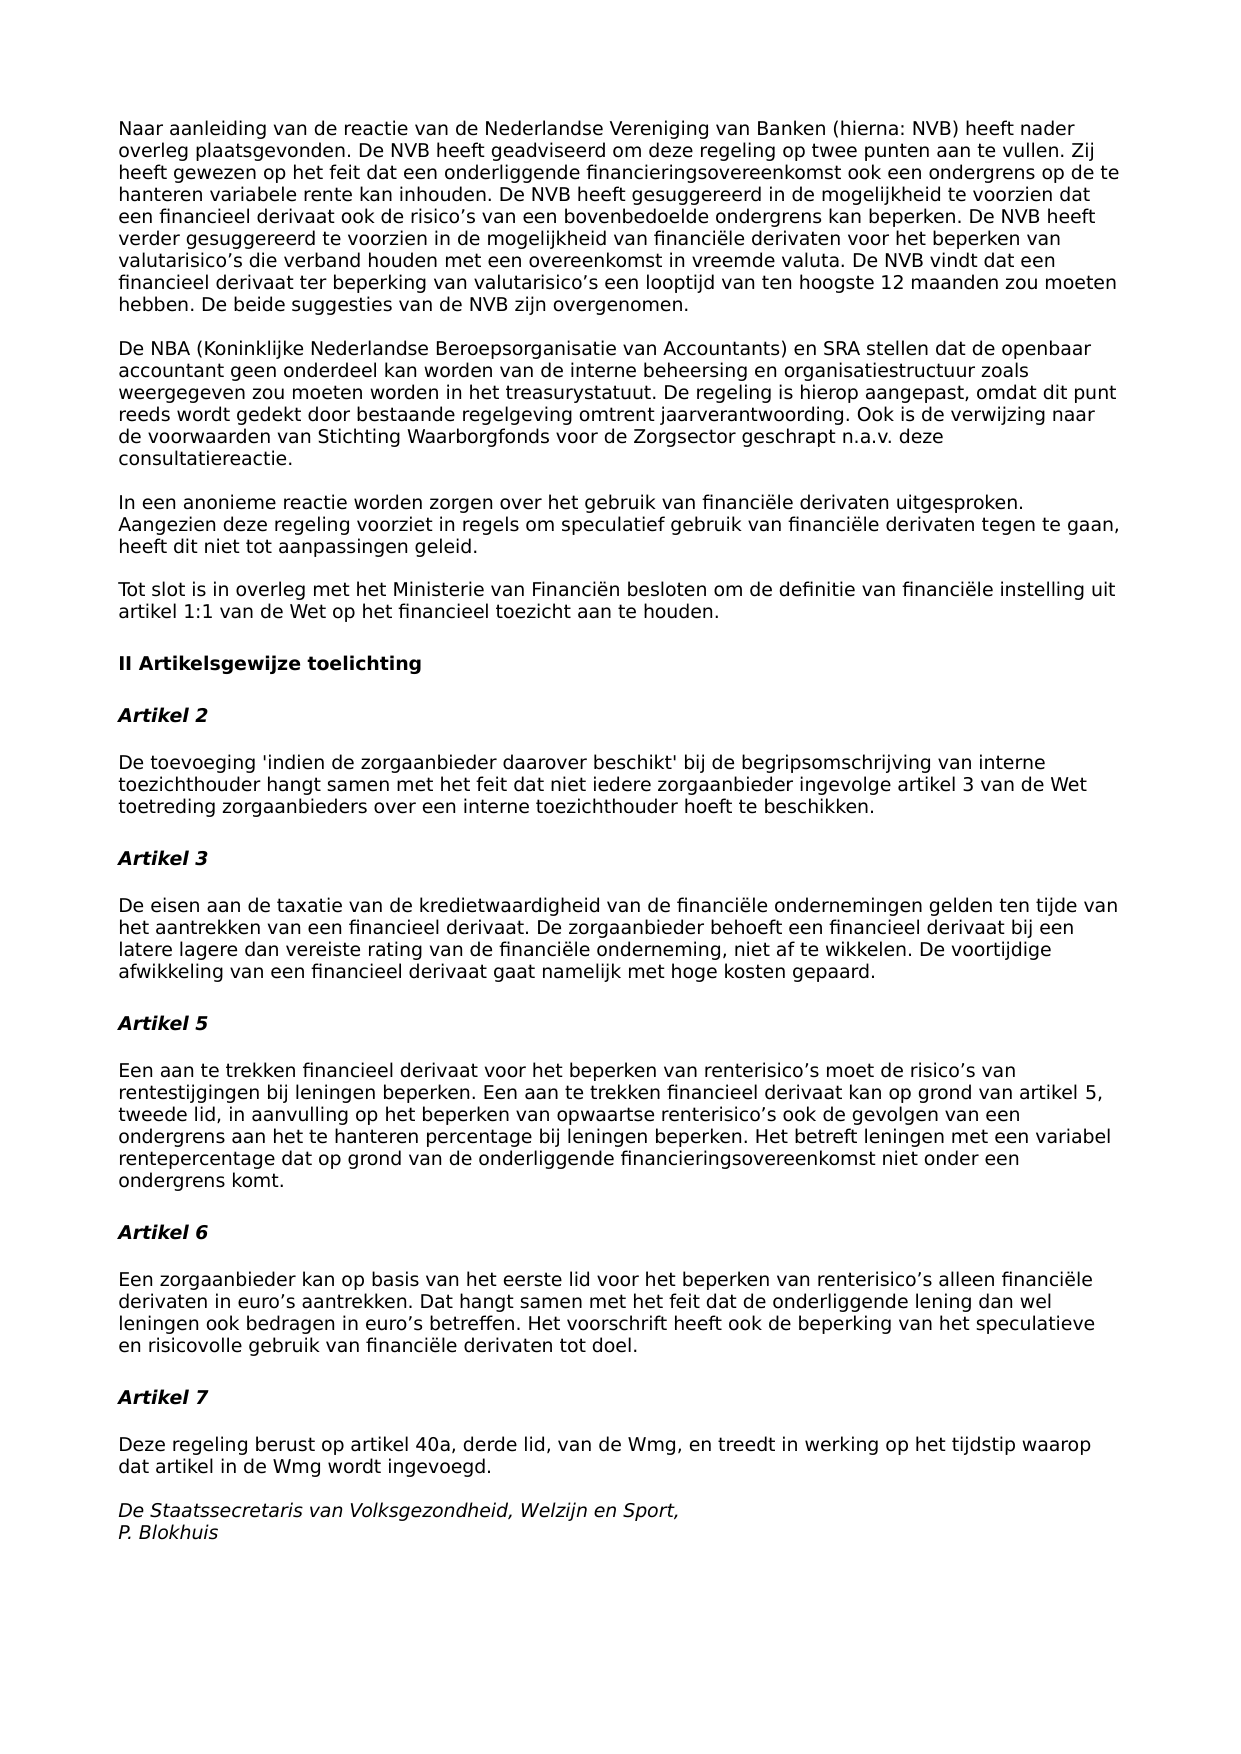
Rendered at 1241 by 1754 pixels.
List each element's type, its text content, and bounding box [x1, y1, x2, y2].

text De Staatssecretaris van Volksgezondheid, Welzijn en Sport, P. Blokhuis [118, 1500, 1122, 1544]
text Een aan te trekken financieel derivaat voor het beperken van renterisico’s moet de risico’s van rentestijgingen bij leningen beperken. Een aan te trekken financieel derivaat kan op grond van artikel 5, tweede lid, in aanvulling op het beperken van opwaartse renterisico’s ook de gevolgen van een ondergrens aan het te hanteren percentage bij leningen beperken. Het betreft leningen met een variabel rentepercentage dat op grond van de onderliggende financieringsovereenkomst niet onder een ondergrens komt. [118, 1060, 1122, 1192]
subtitle Artikel 3 [118, 848, 1122, 870]
text Tot slot is in overleg met het Ministerie van Financiën besloten om de definitie van financiële instelling uit artikel 1:1 van de Wet op het financieel toezicht aan te houden. [118, 579, 1122, 623]
subtitle Artikel 5 [118, 1013, 1122, 1035]
text De NBA (Koninklijke Nederlandse Beroepsorganisatie van Accountants) en SRA stellen dat de openbaar accountant geen onderdeel kan worden van de interne beheersing en organisatiestructuur zoals weergegeven zou moeten worden in het treasurystatuut. De regeling is hierop aangepast, omdat dit punt reeds wordt gedekt door bestaande regelgeving omtrent jaarverantwoording. Ook is de verwijzing naar de voorwaarden van Stichting Waarborgfonds voor de Zorgsector geschrapt n.a.v. deze consultatiereactie. [118, 338, 1122, 470]
text Een zorgaanbieder kan op basis van het eerste lid voor het beperken van renterisico’s alleen financiële derivaten in euro’s aantrekken. Dat hangt samen met het feit dat de onderliggende lening dan wel leningen ook bedragen in euro’s betreffen. Het voorschrift heeft ook de beperking van het speculatieve en risicovolle gebruik van financiële derivaten tot doel. [118, 1269, 1122, 1357]
text De eisen aan de taxatie van de kredietwaardigheid van de financiële ondernemingen gelden ten tijde van het aantrekken van een financieel derivaat. De zorgaanbieder behoeft een financieel derivaat bij een latere lagere dan vereiste rating van de financiële onderneming, niet af te wikkelen. De voortijdige afwikkeling van een financieel derivaat gaat namelijk met hoge kosten gepaard. [118, 895, 1122, 983]
subtitle Artikel 7 [118, 1387, 1122, 1409]
text Deze regeling berust op artikel 40a, derde lid, van de Wmg, en treedt in werking op het tijdstip waarop dat artikel in de Wmg wordt ingevoegd. [118, 1434, 1122, 1478]
text In een anonieme reactie worden zorgen over het gebruik van financiële derivaten uitgesproken. Aangezien deze regeling voorziet in regels om speculatief gebruik van financiële derivaten tegen te gaan, heeft dit niet tot aanpassingen geleid. [118, 492, 1122, 557]
text De toevoeging 'indien de zorgaanbieder daarover beschikt' bij de begripsomschrijving van interne toezichthouder hangt samen met het feit dat niet iedere zorgaanbieder ingevolge artikel 3 van de Wet toetreding zorgaanbieders over een interne toezichthouder hoeft te beschikken. [118, 752, 1122, 818]
subtitle Artikel 2 [118, 705, 1122, 727]
text Naar aanleiding van de reactie van de Nederlandse Vereniging van Banken (hierna: NVB) heeft nader overleg plaatsgevonden. De NVB heeft geadviseerd om deze regeling op twee punten aan te vullen. Zij heeft gewezen op het feit dat een onderliggende financieringsovereenkomst ook een ondergrens op de te hanteren variabele rente kan inhouden. De NVB heeft gesuggereerd in de mogelijkheid te voorzien dat een financieel derivaat ook de risico’s van een bovenbedoelde ondergrens kan beperken. De NVB heeft verder gesuggereerd te voorzien in de mogelijkheid van financiële derivaten voor het beperken van valutarisico’s die verband houden met een overeenkomst in vreemde valuta. De NVB vindt dat een financieel derivaat ter beperking van valutarisico’s een looptijd van ten hoogste 12 maanden zou moeten hebben. De beide suggesties van de NVB zijn overgenomen. [118, 118, 1122, 316]
subtitle II Artikelsgewijze toelichting [118, 653, 1122, 675]
subtitle Artikel 6 [118, 1222, 1122, 1244]
